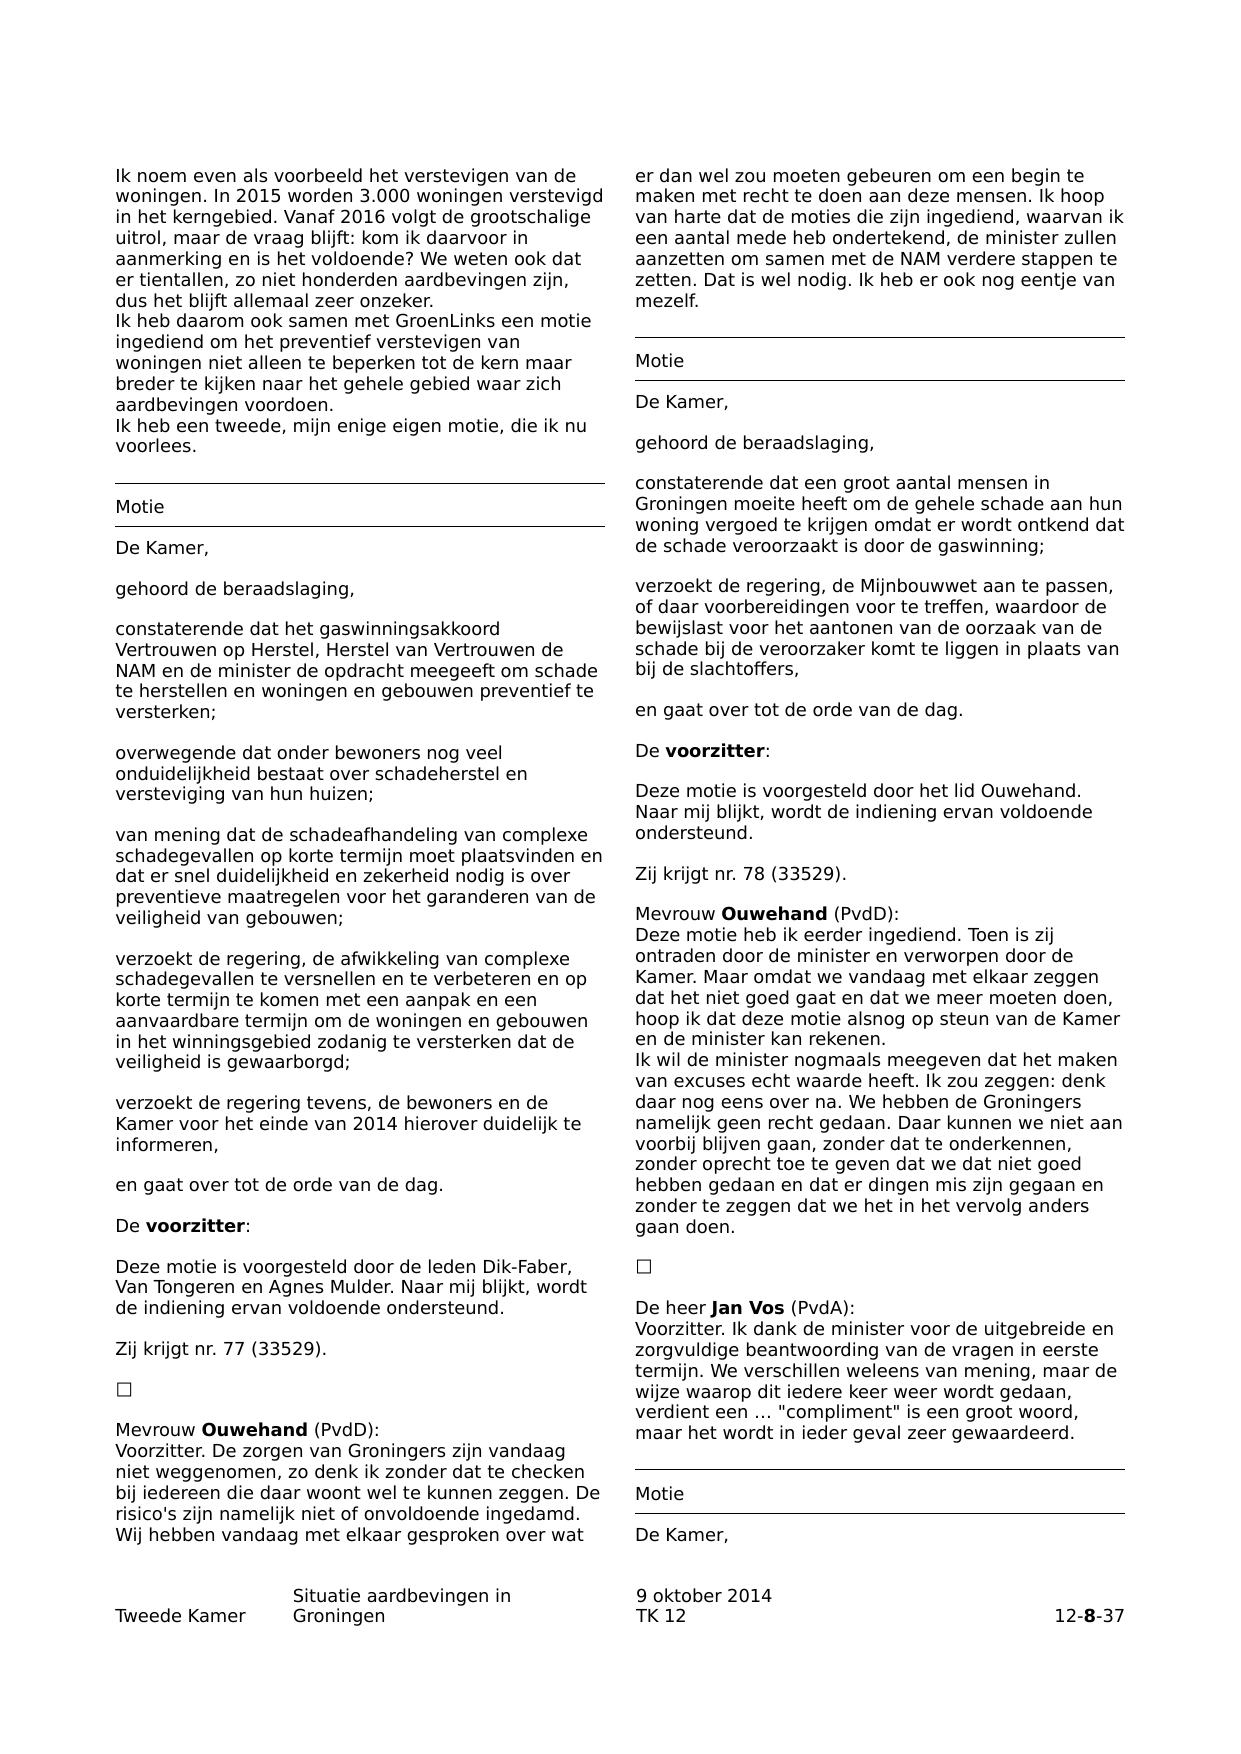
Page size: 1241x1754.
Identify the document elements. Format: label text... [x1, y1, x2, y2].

text van mening dat de schadeafhandeling van complexe schadegevallen op korte termijn moet plaatsvinden en dat er snel duidelijkheid en zekerheid nodig is over preventieve maatregelen voor het garanderen van de veiligheid van gebouwen; [115, 825, 605, 928]
text ⬜ [635, 1257, 1125, 1278]
text ⬜ [115, 1379, 605, 1400]
text verzoekt de regering, de Mijnbouwwet aan te passen, of daar voorbereidingen voor te treffen, waardoor de bewijslast voor het aantonen van de oorzaak van de schade bij de veroorzaker komt te liggen in plaats van bij de slachtoffers, [635, 576, 1125, 680]
text Motie [635, 351, 1125, 372]
text gehoord de beraadslaging, [635, 432, 1125, 453]
text De Kamer, [115, 538, 605, 558]
text constaterende dat een groot aantal mensen in Groningen moeite heeft om de gehele schade aan hun woning vergoed te krijgen omdat er wordt ontkend dat de schade veroorzaakt is door de gaswinning; [635, 473, 1125, 556]
text De Kamer, [635, 392, 1125, 412]
text en gaat over tot de orde van de dag. [635, 700, 1125, 721]
text Ik heb daarom ook samen met GroenLinks een motie ingediend om het preventief verstevigen van woningen niet alleen te beperken tot de kern maar breder te kijken naar het gehele gebied waar zich aardbevingen voordoen. [115, 311, 605, 415]
text Deze motie heb ik eerder ingediend. Toen is zij ontraden door de minister en verworpen door de Kamer. Maar omdat we vandaag met elkaar zeggen dat het niet goed gaat en dat we meer moeten doen, hoop ik dat deze motie alsnog op steun van de Kamer en de minister kan rekenen. [635, 925, 1125, 1050]
text en gaat over tot de orde van de dag. [115, 1175, 605, 1196]
text Zij krijgt nr. 78 (33529). [635, 863, 1125, 884]
text Deze motie is voorgesteld door het lid Ouwehand. Naar mij blijkt, wordt de indiening ervan voldoende ondersteund. [635, 781, 1125, 843]
text De voorzitter: [635, 741, 1125, 761]
text Zij krijgt nr. 77 (33529). [115, 1339, 605, 1359]
text gehoord de beraadslaging, [115, 578, 605, 599]
text Deze motie is voorgesteld door de leden Dik-Faber, Van Tongeren en Agnes Mulder. Naar mij blijkt, wordt de indiening ervan voldoende ondersteund. [115, 1257, 605, 1319]
text Voorzitter. Ik dank de minister voor de uitgebreide en zorgvuldige beantwoording van de vragen in eerste termijn. We verschillen weleens van mening, maar de wijze waarop dit iedere keer weer wordt gedaan, verdient een … "compliment" is een groot woord, maar het wordt in ieder geval zeer gewaardeerd. [635, 1319, 1125, 1444]
text De Kamer, [635, 1524, 1125, 1545]
text Ik wil de minister nogmaals meegeven dat het maken van excuses echt waarde heeft. Ik zou zeggen: denk daar nog eens over na. We hebben de Groningers namelijk geen recht gedaan. Daar kunnen we niet aan voorbij blijven gaan, zonder dat te onderkennen, zonder oprecht toe te geven dat we dat niet goed hebben gedaan en dat er dingen mis zijn gegaan en zonder te zeggen dat we het in het vervolg anders gaan doen. [635, 1050, 1125, 1237]
text verzoekt de regering tevens, de bewoners en de Kamer voor het einde van 2014 hierover duidelijk te informeren, [115, 1093, 605, 1155]
text Ik heb een tweede, mijn enige eigen motie, die ik nu voorlees. [115, 415, 605, 457]
text Mevrouw Ouwehand (PvdD): [635, 904, 1125, 925]
text Voorzitter. De zorgen van Groningers zijn vandaag niet weggenomen, zo denk ik zonder dat te checken bij iedereen die daar woont wel te kunnen zeggen. De risico's zijn namelijk niet of onvoldoende ingedamd. Wij hebben vandaag met elkaar gesproken over wat [115, 1441, 605, 1545]
text er dan wel zou moeten gebeuren om een begin te maken met recht te doen aan deze mensen. Ik hoop van harte dat de moties die zijn ingediend, waarvan ik een aantal mede heb ondertekend, de minister zullen aanzetten om samen met de NAM verdere stappen te zetten. Dat is wel nodig. Ik heb er ook nog eentje van mezelf. [635, 165, 1125, 311]
text Ik noem even als voorbeeld het verstevigen van de woningen. In 2015 worden 3.000 woningen verstevigd in het kerngebied. Vanaf 2016 volgt de grootschalige uitrol, maar de vraag blijft: kom ik daarvoor in aanmerking en is het voldoende? We weten ook dat er tientallen, zo niet honderden aardbevingen zijn, dus het blijft allemaal zeer onzeker. [115, 165, 605, 311]
text Mevrouw Ouwehand (PvdD): [115, 1420, 605, 1441]
text Motie [635, 1484, 1125, 1504]
text De heer Jan Vos (PvdA): [635, 1298, 1125, 1319]
text De voorzitter: [115, 1216, 605, 1237]
text verzoekt de regering, de afwikkeling van complexe schadegevallen te versnellen en te verbeteren en op korte termijn te komen met een aanpak en een aanvaardbare termijn om de woningen en gebouwen in het winningsgebied zodanig te versterken dat de veiligheid is gewaarborgd; [115, 948, 605, 1073]
text constaterende dat het gaswinningsakkoord Vertrouwen op Herstel, Herstel van Vertrouwen de NAM en de minister de opdracht meegeeft om schade te herstellen en woningen en gebouwen preventief te versterken; [115, 619, 605, 723]
text Motie [115, 497, 605, 518]
text overwegende dat onder bewoners nog veel onduidelijkheid bestaat over schadeherstel en versteviging van hun huizen; [115, 743, 605, 805]
